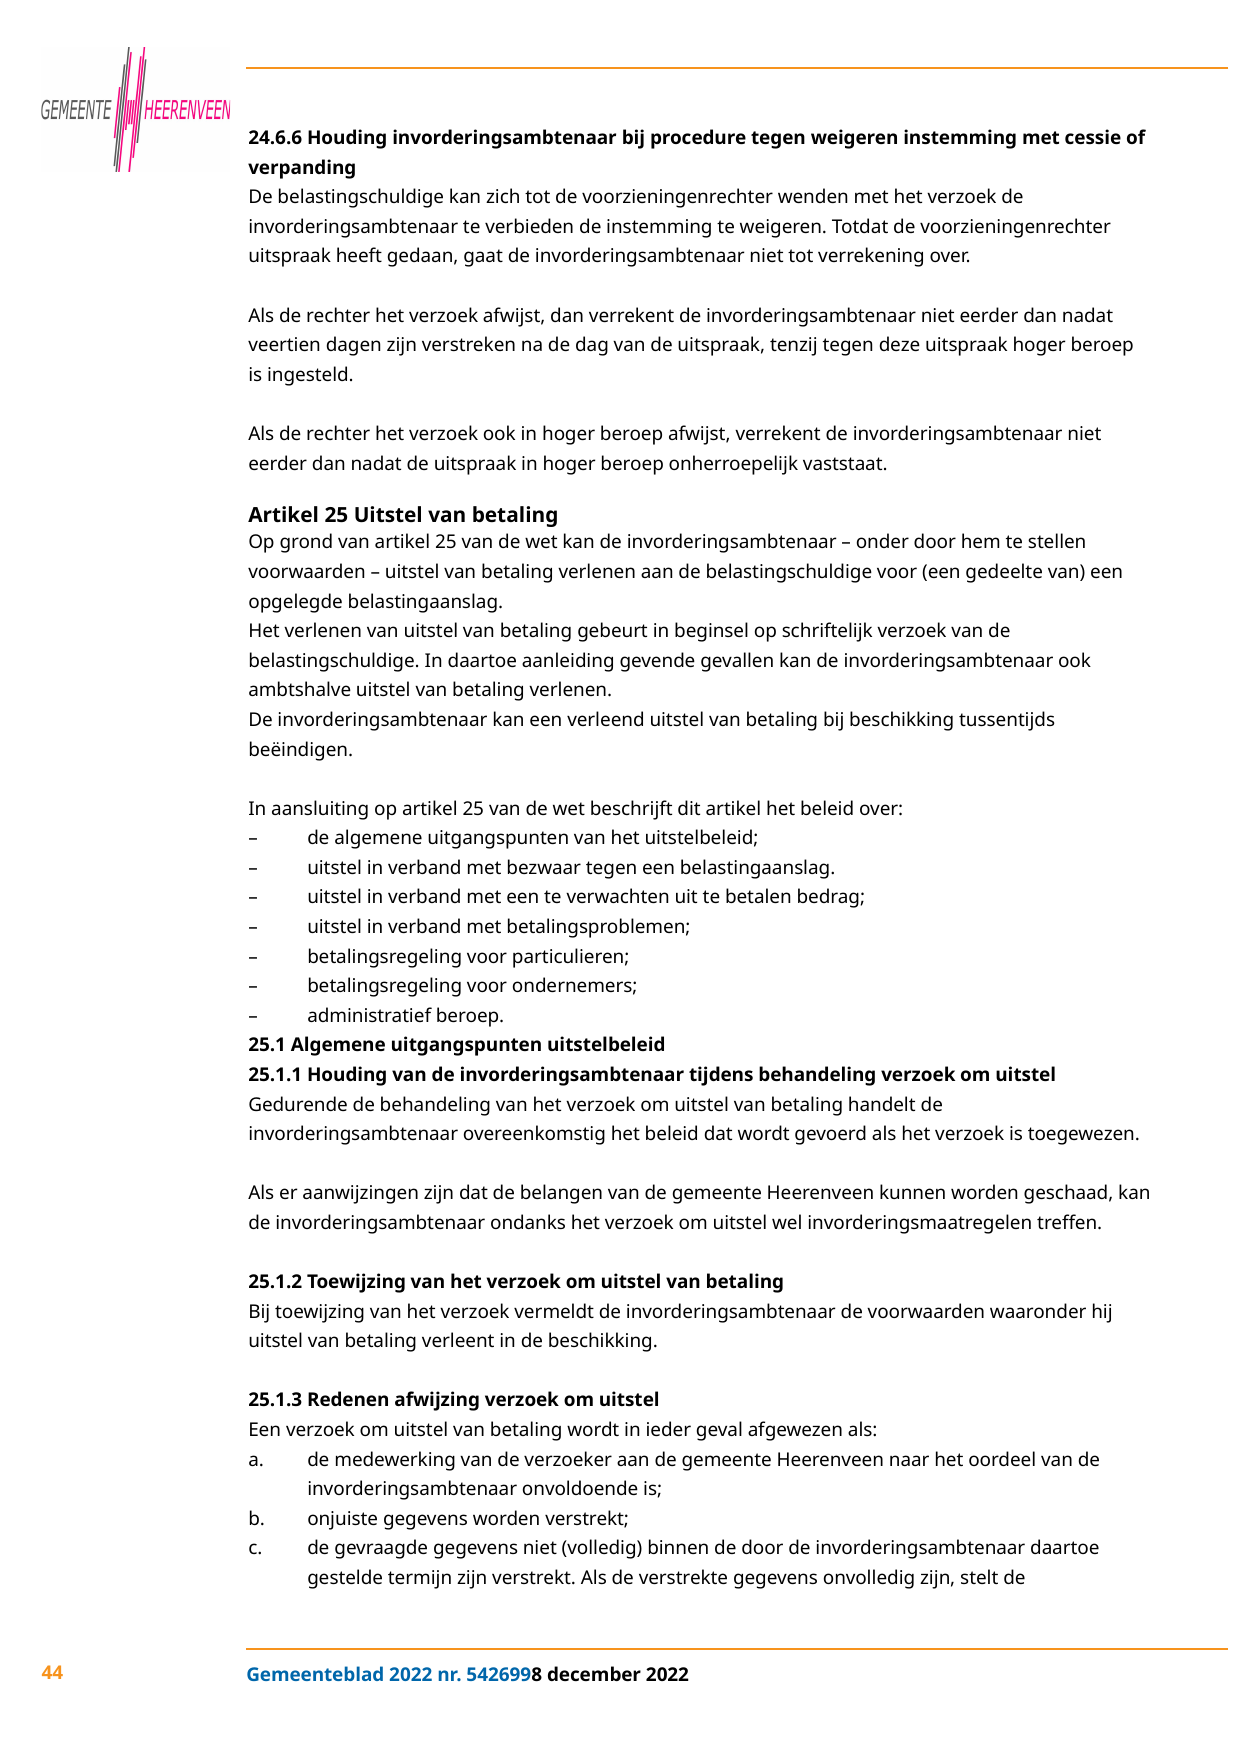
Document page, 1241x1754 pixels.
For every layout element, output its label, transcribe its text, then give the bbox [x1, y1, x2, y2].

text Als er aanwijzingen zijn dat de belangen van de gemeente Heerenveen kunnen worden geschaad, kan de invorderingsambtenaar ondanks het verzoek om uitstel wel invorderingsmaatregelen treffen. [248, 1179, 1152, 1235]
list betalingsregeling voor ondernemers; [248, 972, 1152, 998]
text Artikel 25 Uitstel van betaling [248, 500, 1152, 529]
list de algemene uitgangspunten van het uitstelbeleid; [248, 824, 1152, 850]
text 25.1.2 Toewijzing van het verzoek om uitstel van betaling [248, 1268, 1152, 1294]
text De belastingschuldige kan zich tot de voorzieningenrechter wenden met het verzoek de invorderingsambtenaar te verbieden de instemming te weigeren. Totdat de voorzieningenrechter uitspraak heeft gedaan, gaat de invorderingsambtenaar niet tot verrekening over. [248, 183, 1152, 268]
text De invorderingsambtenaar kan een verleend uitstel van betaling bij beschikking tussentijds beëindigen. [248, 706, 1152, 761]
text Een verzoek om uitstel van betaling wordt in ieder geval afgewezen als: [248, 1416, 1152, 1442]
text 25.1 Algemene uitgangspunten uitstelbeleid [248, 1032, 1152, 1057]
text Als de rechter het verzoek afwijst, dan verrekent de invorderingsambtenaar niet eerder dan nadat veertien dagen zijn verstreken na de dag van de uitspraak, tenzij tegen deze uitspraak hoger beroep is ingesteld. [248, 302, 1152, 387]
list uitstel in verband met een te verwachten uit te betalen bedrag; [248, 884, 1152, 909]
list uitstel in verband met bezwaar tegen een belastingaanslag. [248, 854, 1152, 880]
picture [41, 47, 231, 172]
text In aansluiting op artikel 25 van de wet beschrijft dit artikel het beleid over: [248, 795, 1152, 821]
text Gedurende de behandeling van het verzoek om uitstel van betaling handelt de invorderingsambtenaar overeenkomstig het beleid dat wordt gevoerd als het verzoek is toegewezen. [248, 1091, 1152, 1146]
list onjuiste gegevens worden verstrekt; [248, 1505, 1152, 1531]
text 25.1.1 Houding van de invorderingsambtenaar tijdens behandeling verzoek om uitstel [248, 1061, 1152, 1087]
list de medewerking van de verzoeker aan de gemeente Heerenveen naar het oordeel van de invorderingsambtenaar onvoldoende is; [248, 1446, 1152, 1501]
text Het verlenen van uitstel van betaling gebeurt in beginsel op schriftelijk verzoek van de belastingschuldige. In daartoe aanleiding gevende gevallen kan de invorderingsambtenaar ook ambtshalve uitstel van betaling verlenen. [248, 617, 1152, 702]
text 24.6.6 Houding invorderingsambtenaar bij procedure tegen weigeren instemming met cessie of verpanding [248, 124, 1152, 180]
list uitstel in verband met betalingsproblemen; [248, 913, 1152, 939]
text Bij toewijzing van het verzoek vermeldt de invorderingsambtenaar de voorwaarden waaronder hij uitstel van betaling verleent in de beschikking. [248, 1298, 1152, 1353]
list administratief beroep. [248, 1002, 1152, 1028]
text Op grond van artikel 25 van de wet kan de invorderingsambtenaar – onder door hem te stellen voorwaarden – uitstel van betaling verlenen aan de belastingschuldige voor (een gedeelte van) een opgelegde belastingaanslag. [248, 529, 1152, 613]
list de gevraagde gegevens niet (volledig) binnen de door de invorderingsambtenaar daartoe gestelde termijn zijn verstrekt. Als de verstrekte gegevens onvolledig zijn, stelt de [248, 1534, 1152, 1590]
list betalingsregeling voor particulieren; [248, 943, 1152, 968]
text Als de rechter het verzoek ook in hoger beroep afwijst, verrekent de invorderingsambtenaar niet eerder dan nadat de uitspraak in hoger beroep onherroepelijk vaststaat. [248, 420, 1152, 476]
text 25.1.3 Redenen afwijzing verzoek om uitstel [248, 1387, 1152, 1412]
